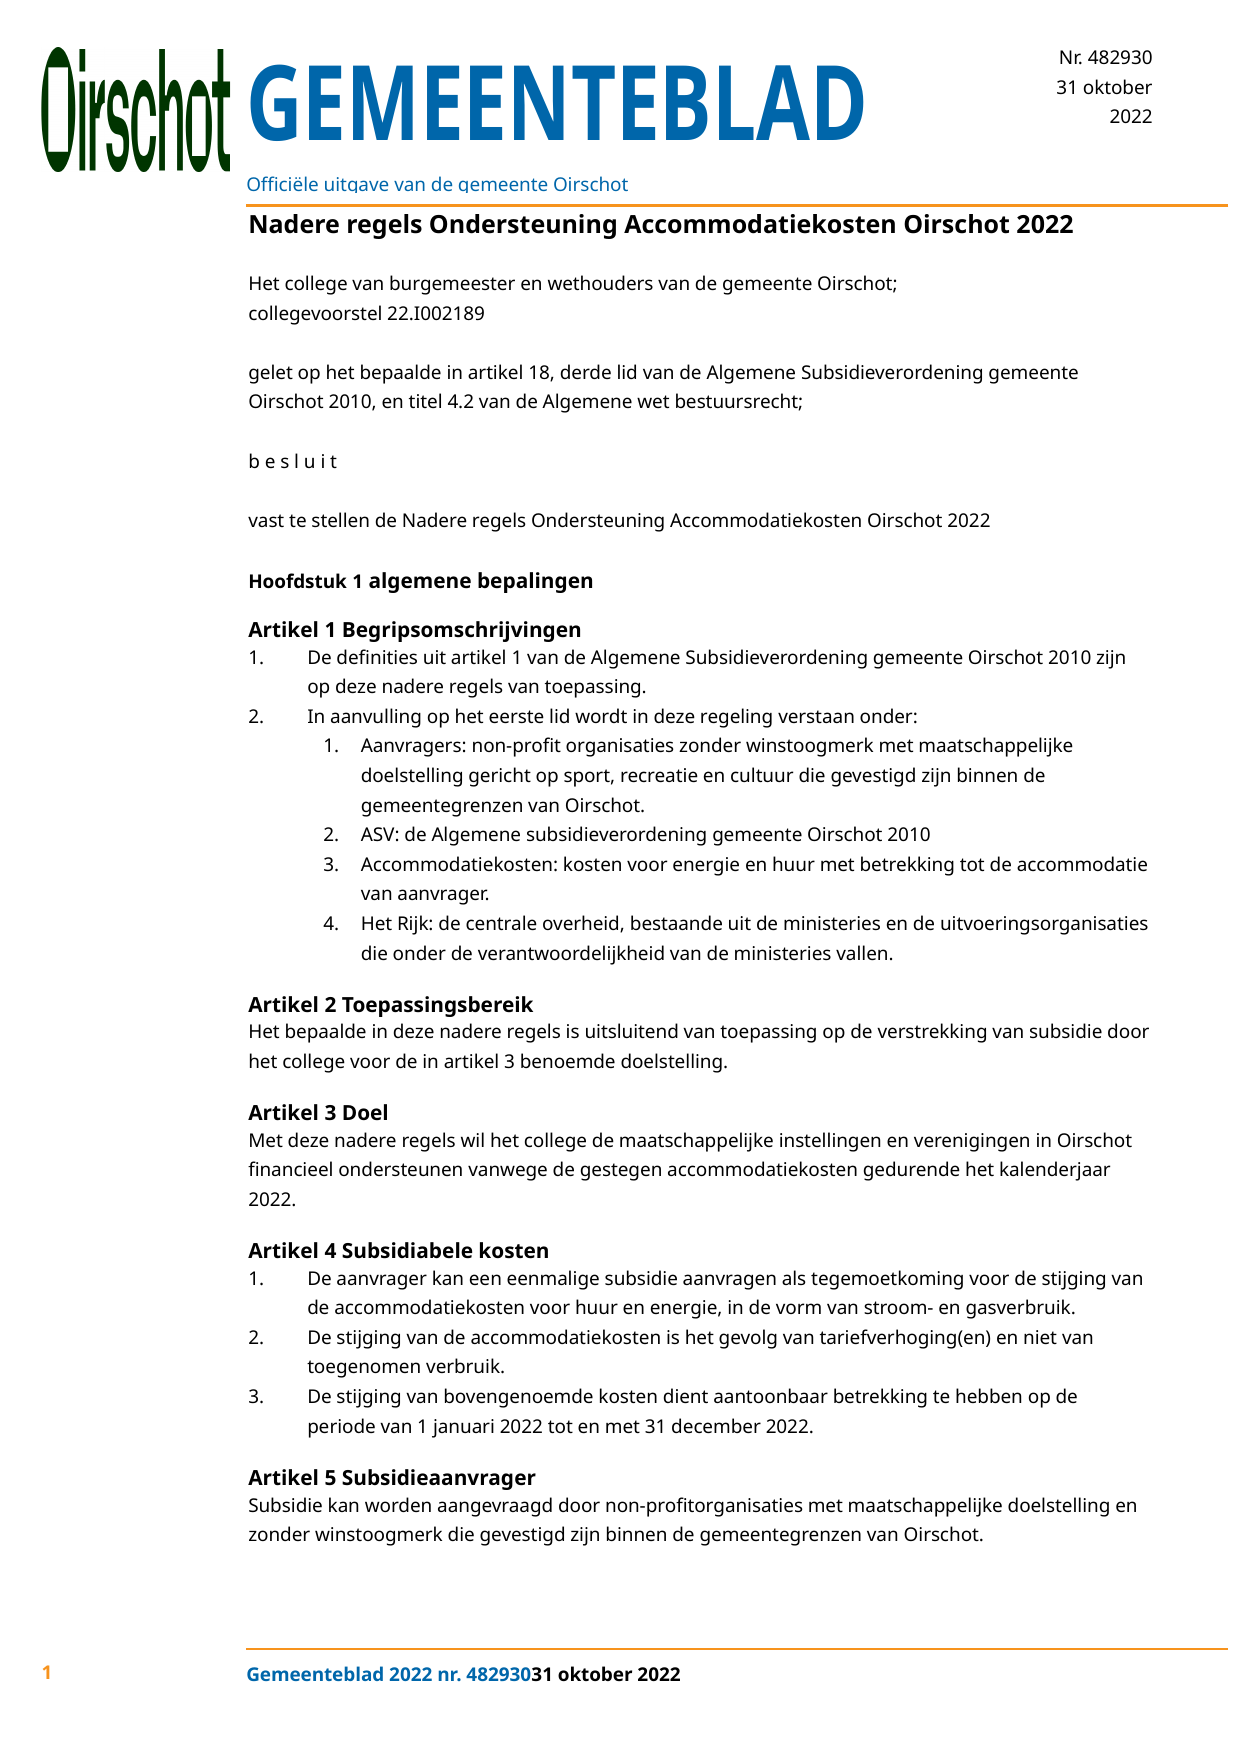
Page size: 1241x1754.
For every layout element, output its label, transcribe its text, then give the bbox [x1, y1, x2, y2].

list In aanvulling op het eerste lid wordt in deze regeling verstaan onder: [248, 703, 1152, 729]
text Artikel 1 Begripsomschrijvingen [248, 615, 1152, 644]
text gelet op het bepaalde in artikel 18, derde lid van de Algemene Subsidieverordening gemeente Oirschot 2010, en titel 4.2 van de Algemene wet bestuursrecht; [248, 359, 1152, 414]
list ASV: de Algemene subsidieverordening gemeente Oirschot 2010 [323, 821, 1152, 847]
list De stijging van bovengenoemde kosten dient aantoonbaar betrekking te hebben op de periode van 1 januari 2022 tot en met 31 december 2022. [248, 1383, 1152, 1439]
list De stijging van de accommodatiekosten is het gevolg van tariefverhoging(en) en niet van toegenomen verbruik. [248, 1324, 1152, 1379]
text Artikel 4 Subsidiabele kosten [248, 1237, 1152, 1265]
list De aanvrager kan een eenmalige subsidie aanvragen als tegemoetkoming voor de stijging van de accommodatiekosten voor huur en energie, in de vorm van stroom- en gasverbruik. [248, 1265, 1152, 1320]
text Hoofdstuk 1 algemene bepalingen [248, 566, 1152, 594]
text vast te stellen de Nadere regels Ondersteuning Accommodatiekosten Oirschot 2022 [248, 507, 1152, 533]
text Subsidie kan worden aangevraagd door non-profitorganisaties met maatschappelijke doelstelling en zonder winstoogmerk die gevestigd zijn binnen de gemeentegrenzen van Oirschot. [248, 1492, 1152, 1547]
picture [41, 47, 231, 172]
list Het Rijk: de centrale overheid, bestaande uit de ministeries en de uitvoeringsorganisaties die onder de verantwoordelijkheid van de ministeries vallen. [323, 910, 1152, 965]
text Artikel 3 Doel [248, 1098, 1152, 1127]
text Artikel 5 Subsidieaanvrager [248, 1463, 1152, 1492]
list De definities uit artikel 1 van de Algemene Subsidieverordening gemeente Oirschot 2010 zijn op deze nadere regels van toepassing. [248, 644, 1152, 699]
text Nadere regels Ondersteuning Accommodatiekosten Oirschot 2022 [248, 207, 1152, 241]
text b e s l u i t [248, 448, 1152, 473]
list Accommodatiekosten: kosten voor energie en huur met betrekking tot de accommodatie van aanvrager. [323, 851, 1152, 906]
text Het college van burgemeester en wethouders van de gemeente Oirschot; [248, 270, 1152, 296]
text collegevoorstel 22.I002189 [248, 300, 1152, 326]
list Aanvragers: non-profit organisaties zonder winstoogmerk met maatschappelijke doelstelling gericht op sport, recreatie en cultuur die gevestigd zijn binnen de gemeentegrenzen van Oirschot. [323, 733, 1152, 817]
text Artikel 2 Toepassingsbereik [248, 990, 1152, 1018]
text Het bepaalde in deze nadere regels is uitsluitend van toepassing op de verstrekking van subsidie door het college voor de in artikel 3 benoemde doelstelling. [248, 1018, 1152, 1074]
text Met deze nadere regels wil het college de maatschappelijke instellingen en verenigingen in Oirschot financieel ondersteunen vanwege de gestegen accommodatiekosten gedurende het kalenderjaar 2022. [248, 1127, 1152, 1212]
